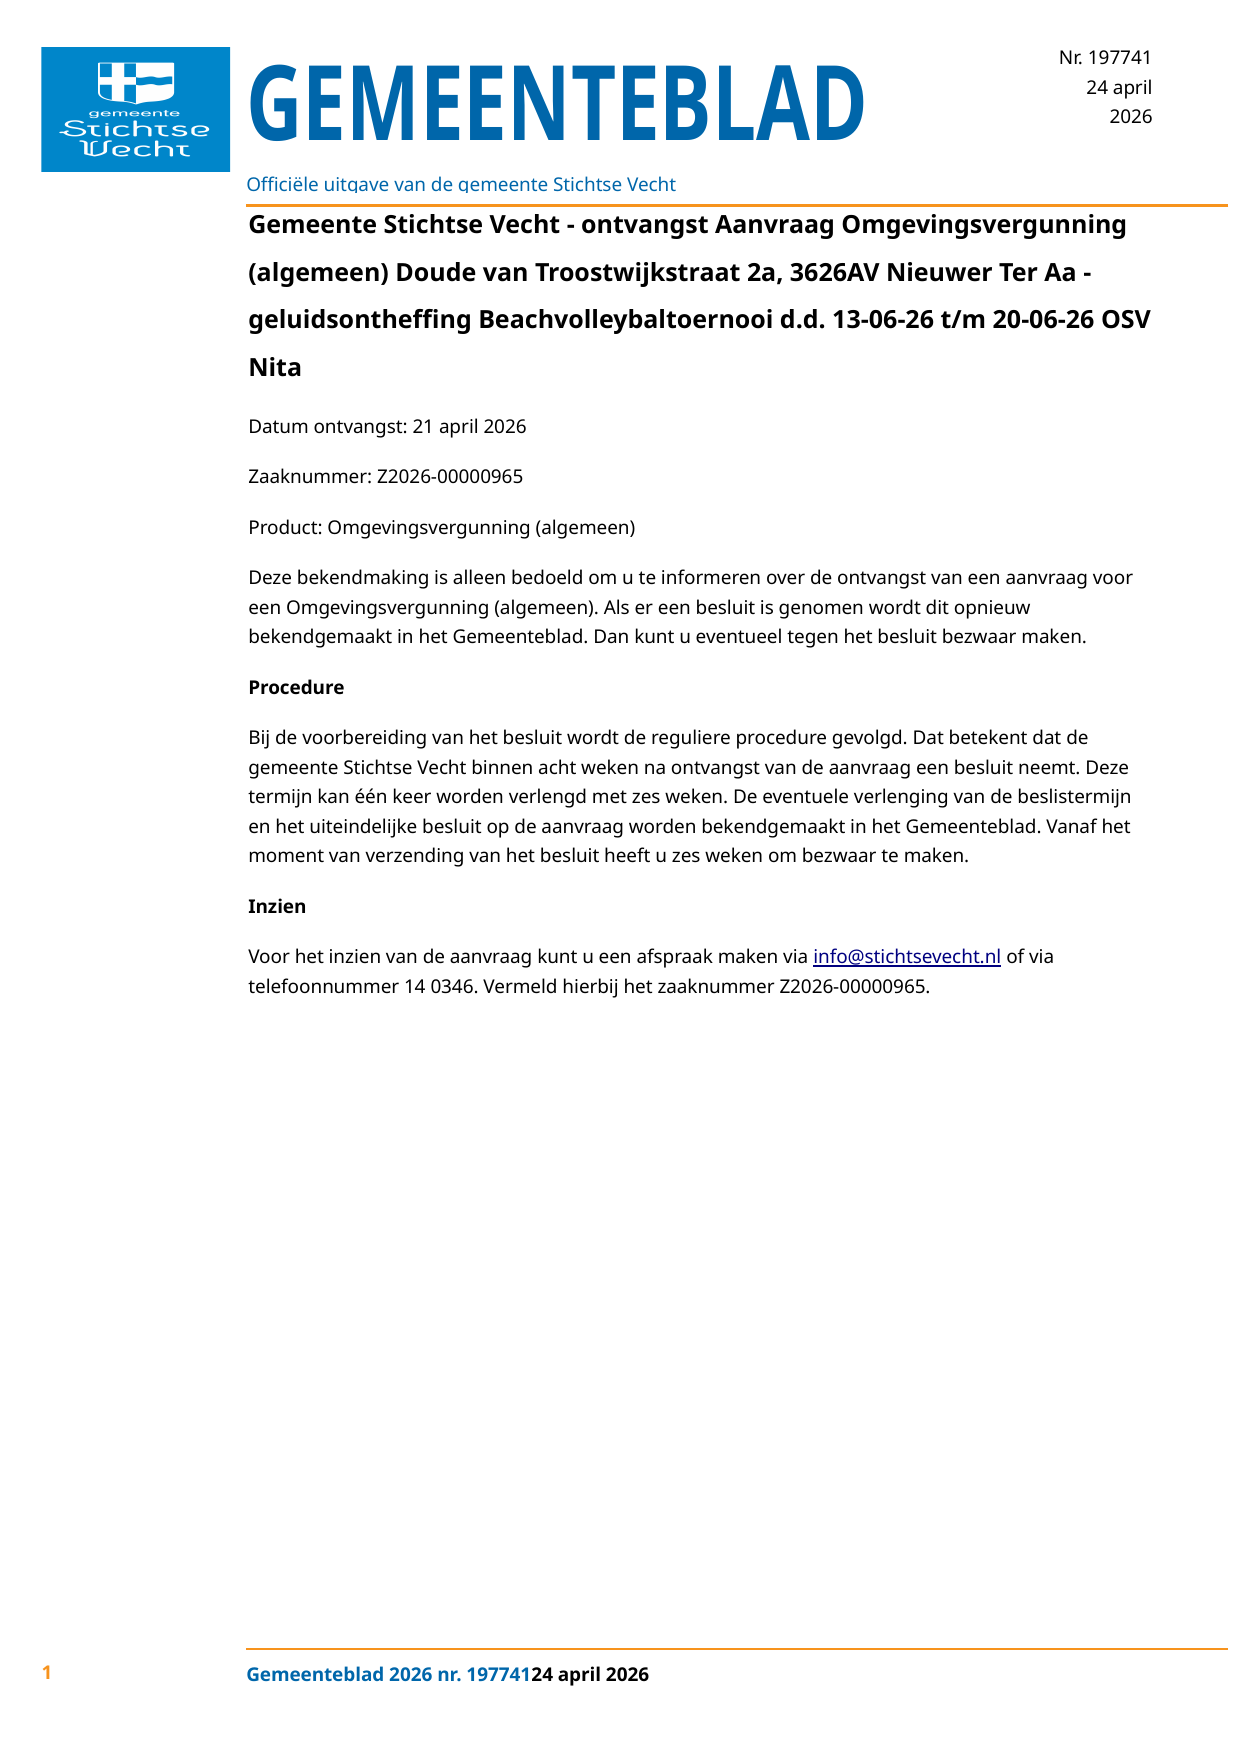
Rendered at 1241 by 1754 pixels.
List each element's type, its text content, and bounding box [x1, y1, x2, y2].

text Zaaknummer: Z2026-00000965 [248, 463, 1152, 489]
text Bij de voorbereiding van het besluit wordt de reguliere procedure gevolgd. Dat betekent dat de gemeente Stichtse Vecht binnen acht weken na ontvangst van de aanvraag een besluit neemt. Deze termijn kan één keer worden verlengd met zes weken. De eventuele verlenging van de beslistermijn en het uiteindelijke besluit op de aanvraag worden bekendgemaakt in het Gemeenteblad. Vanaf het moment van verzending van het besluit heeft u zes weken om bezwaar te maken. [248, 724, 1152, 868]
text Deze bekendmaking is alleen bedoeld om u te informeren over de ontvangst van een aanvraag voor een Omgevingsvergunning (algemeen). Als er een besluit is genomen wordt dit opnieuw bekendgemaakt in het Gemeenteblad. Dan kunt u eventueel tegen het besluit bezwaar maken. [248, 564, 1152, 649]
text Procedure [248, 674, 1152, 700]
text Gemeente Stichtse Vecht - ontvangst Aanvraag Omgevingsvergunning (algemeen) Doude van Troostwijkstraat 2a, 3626AV Nieuwer Ter Aa - geluidsontheffing Beachvolleybaltoernooi d.d. 13-06-26 t/m 20-06-26 OSV Nita [248, 207, 1152, 384]
text Voor het inzien van de aanvraag kunt u een afspraak maken via info@stichtsevecht.nl of via telefoonnummer 14 0346. Vermeld hierbij het zaaknummer Z2026-00000965. [248, 943, 1152, 999]
text Datum ontvangst: 21 april 2026 [248, 413, 1152, 439]
text Product: Omgevingsvergunning (algemeen) [248, 514, 1152, 540]
picture [99, 63, 135, 101]
picture [137, 63, 174, 103]
text Inzien [248, 893, 1152, 919]
